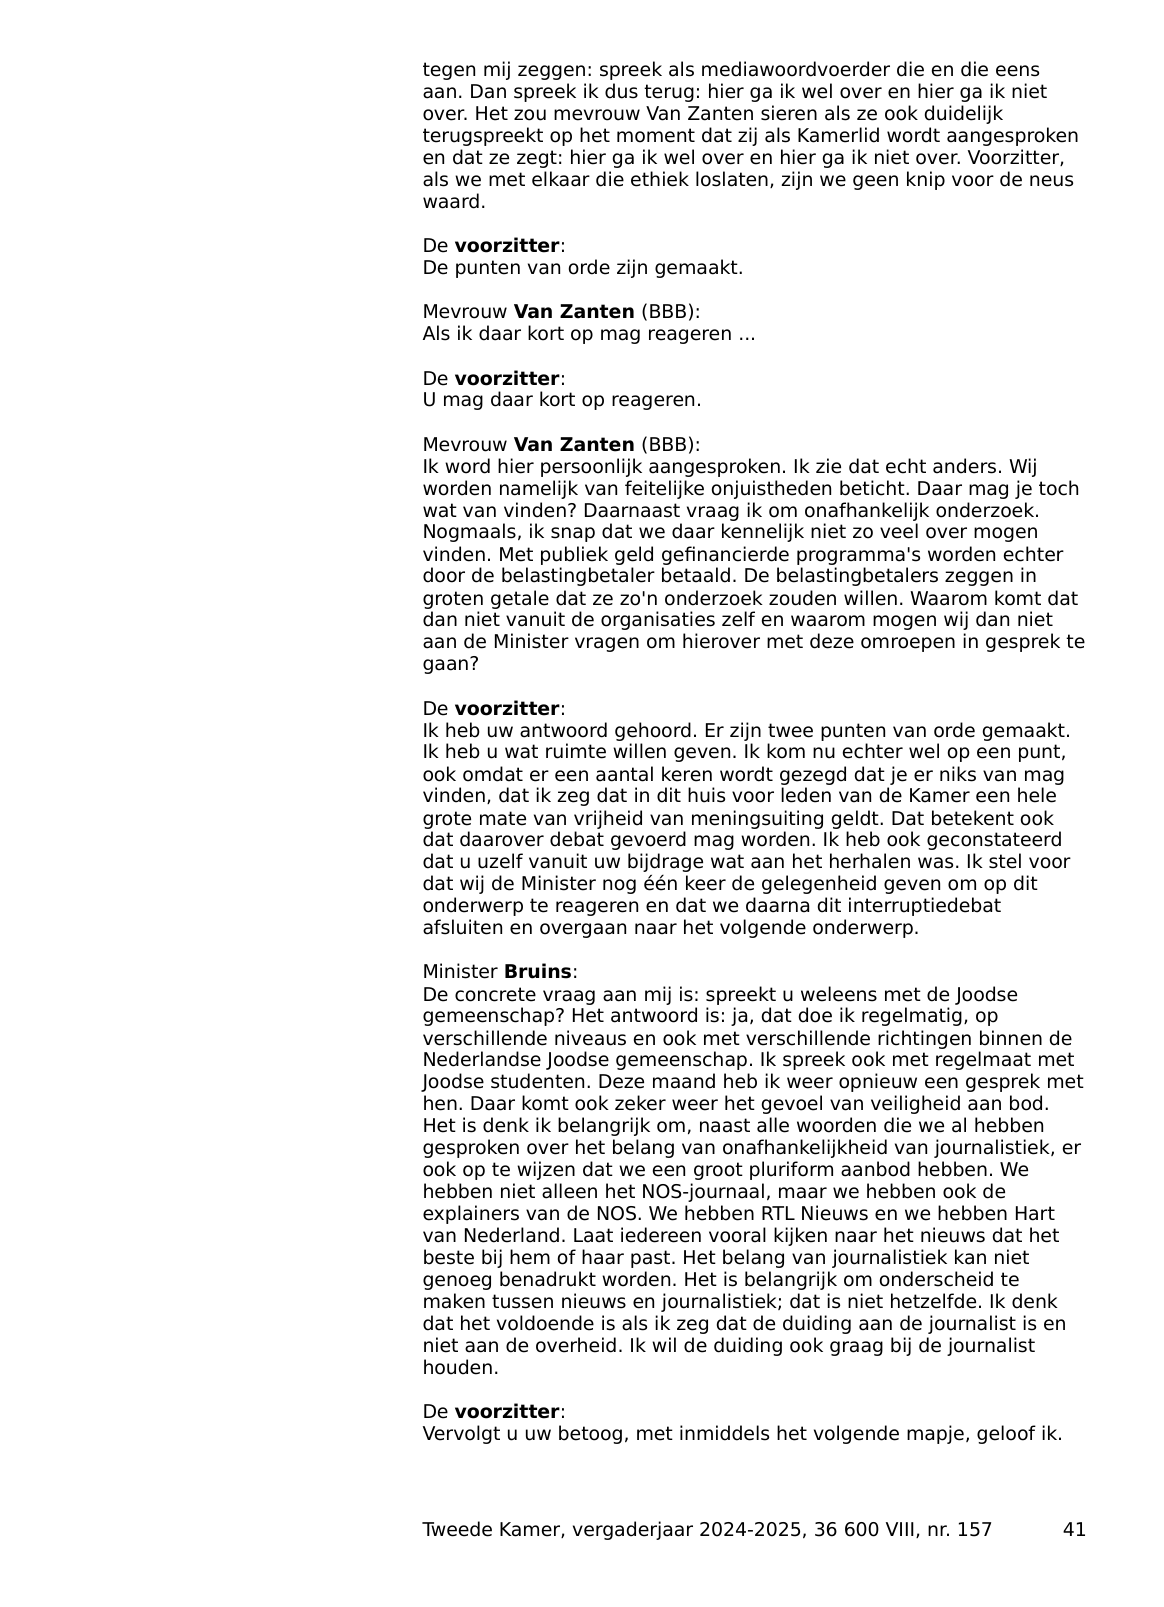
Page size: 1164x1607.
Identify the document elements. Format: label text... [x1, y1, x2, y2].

text Mevrouw Van Zanten (BBB): [422, 301, 1087, 323]
text Ik word hier persoonlijk aangesproken. Ik zie dat echt anders. Wij worden namelijk van feitelijke onjuistheden beticht. Daar mag je toch wat van vinden? Daarnaast vraag ik om onafhankelijk onderzoek. Nogmaals, ik snap dat we daar kennelijk niet zo veel over mogen vinden. Met publiek geld gefinancierde programma's worden echter door de belastingbetaler betaald. De belastingbetalers zeggen in groten getale dat ze zo'n onderzoek zouden willen. Waarom komt dat dan niet vanuit de organisaties zelf en waarom mogen wij dan niet aan de Minister vragen om hierover met deze omroepen in gesprek te gaan? [422, 456, 1087, 675]
text tegen mij zeggen: spreek als mediawoordvoerder die en die eens aan. Dan spreek ik dus terug: hier ga ik wel over en hier ga ik niet over. Het zou mevrouw Van Zanten sieren als ze ook duidelijk terugspreekt op het moment dat zij als Kamerlid wordt aangesproken en dat ze zegt: hier ga ik wel over en hier ga ik niet over. Voorzitter, als we met elkaar die ethiek loslaten, zijn we geen knip voor de neus waard. [422, 59, 1087, 213]
text Minister Bruins: [422, 961, 1087, 983]
text De voorzitter: [422, 697, 1087, 719]
text De punten van orde zijn gemaakt. [422, 257, 1087, 279]
text Vervolgt u uw betoog, met inmiddels het volgende mapje, geloof ik. [422, 1423, 1087, 1445]
text De concrete vraag aan mij is: spreekt u weleens met de Joodse gemeenschap? Het antwoord is: ja, dat doe ik regelmatig, op verschillende niveaus en ook met verschillende richtingen binnen de Nederlandse Joodse gemeenschap. Ik spreek ook met regelmaat met Joodse studenten. Deze maand heb ik weer opnieuw een gesprek met hen. Daar komt ook zeker weer het gevoel van veiligheid aan bod. Het is denk ik belangrijk om, naast alle woorden die we al hebben gesproken over het belang van onafhankelijkheid van journalistiek, er ook op te wijzen dat we een groot pluriform aanbod hebben. We hebben niet alleen het NOS-journaal, maar we hebben ook de explainers van de NOS. We hebben RTL Nieuws en we hebben Hart van Nederland. Laat iedereen vooral kijken naar het nieuws dat het beste bij hem of haar past. Het belang van journalistiek kan niet genoeg benadrukt worden. Het is belangrijk om onderscheid te maken tussen nieuws en journalistiek; dat is niet hetzelfde. Ik denk dat het voldoende is als ik zeg dat de duiding aan de journalist is en niet aan de overheid. Ik wil de duiding ook graag bij de journalist houden. [422, 983, 1087, 1379]
text De voorzitter: [422, 235, 1087, 257]
text Als ik daar kort op mag reageren ... [422, 323, 1087, 345]
text Ik heb uw antwoord gehoord. Er zijn twee punten van orde gemaakt. Ik heb u wat ruimte willen geven. Ik kom nu echter wel op een punt, ook omdat er een aantal keren wordt gezegd dat je er niks van mag vinden, dat ik zeg dat in dit huis voor leden van de Kamer een hele grote mate van vrijheid van meningsuiting geldt. Dat betekent ook dat daarover debat gevoerd mag worden. Ik heb ook geconstateerd dat u uzelf vanuit uw bijdrage wat aan het herhalen was. Ik stel voor dat wij de Minister nog één keer de gelegenheid geven om op dit onderwerp te reageren en dat we daarna dit interruptiedebat afsluiten en overgaan naar het volgende onderwerp. [422, 719, 1087, 939]
text U mag daar kort op reageren. [422, 389, 1087, 411]
text Mevrouw Van Zanten (BBB): [422, 433, 1087, 456]
text De voorzitter: [422, 1401, 1087, 1423]
text De voorzitter: [422, 367, 1087, 389]
